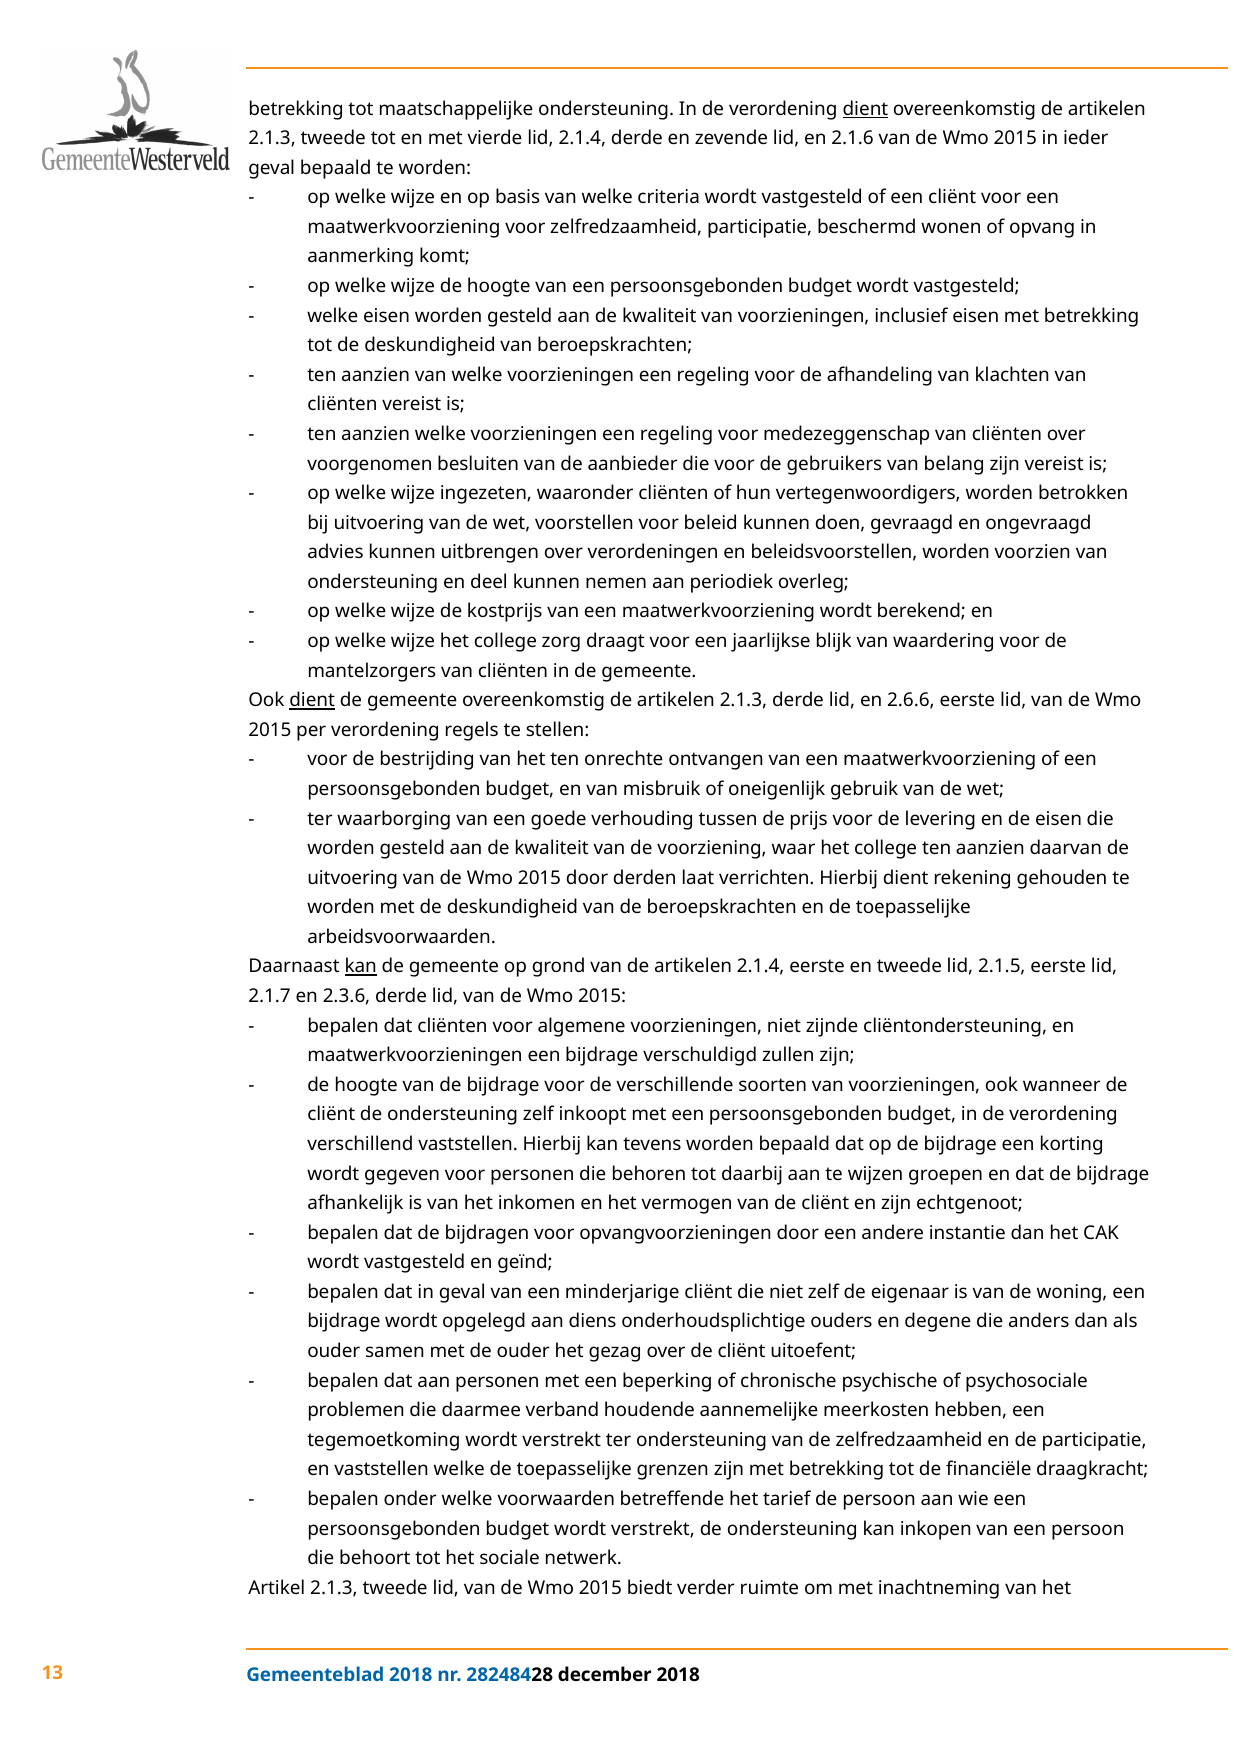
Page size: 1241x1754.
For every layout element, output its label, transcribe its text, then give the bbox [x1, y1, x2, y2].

list op welke wijze de kostprijs van een maatwerkvoorziening wordt berekend; en [248, 598, 1152, 623]
list bepalen onder welke voorwaarden betreffende het tarief de persoon aan wie een persoonsgebonden budget wordt verstrekt, de ondersteuning kan inkopen van een persoon die behoort tot het sociale netwerk. [248, 1485, 1152, 1570]
list op welke wijze het college zorg draagt voor een jaarlijkse blijk van waardering voor de mantelzorgers van cliënten in de gemeente. [248, 627, 1152, 683]
picture [41, 47, 231, 172]
list de hoogte van de bijdrage voor de verschillende soorten van voorzieningen, ook wanneer de cliënt de ondersteuning zelf inkoopt met een persoonsgebonden budget, in de verordening verschillend vaststellen. Hierbij kan tevens worden bepaald dat op de bijdrage een korting wordt gegeven voor personen die behoren tot daarbij aan te wijzen groepen en dat de bijdrage afhankelijk is van het inkomen en het vermogen van de cliënt en zijn echtgenoot; [248, 1071, 1152, 1215]
text Daarnaast kan de gemeente op grond van de artikelen 2.1.4, eerste en tweede lid, 2.1.5, eerste lid, 2.1.7 en 2.3.6, derde lid, van de Wmo 2015: [248, 953, 1152, 1008]
list ten aanzien welke voorzieningen een regeling voor medezeggenschap van cliënten over voorgenomen besluiten van de aanbieder die voor de gebruikers van belang zijn vereist is; [248, 420, 1152, 476]
list op welke wijze ingezeten, waaronder cliënten of hun vertegenwoordigers, worden betrokken bij uitvoering van de wet, voorstellen voor beleid kunnen doen, gevraagd en ongevraagd advies kunnen uitbrengen over verordeningen en beleidsvoorstellen, worden voorzien van ondersteuning en deel kunnen nemen aan periodiek overleg; [248, 479, 1152, 594]
list welke eisen worden gesteld aan de kwaliteit van voorzieningen, inclusief eisen met betrekking tot de deskundigheid van beroepskrachten; [248, 302, 1152, 357]
list ter waarborging van een goede verhouding tussen de prijs voor de levering en de eisen die worden gesteld aan de kwaliteit van de voorziening, waar het college ten aanzien daarvan de uitvoering van de Wmo 2015 door derden laat verrichten. Hierbij dient rekening gehouden te worden met de deskundigheid van de beroepskrachten en de toepasselijke arbeidsvoorwaarden. [248, 805, 1152, 949]
list bepalen dat aan personen met een beperking of chronische psychische of psychosociale problemen die daarmee verband houdende aannemelijke meerkosten hebben, een tegemoetkoming wordt verstrekt ter ondersteuning van de zelfredzaamheid en de participatie, en vaststellen welke de toepasselijke grenzen zijn met betrekking tot de financiële draagkracht; [248, 1367, 1152, 1481]
list voor de bestrijding van het ten onrechte ontvangen van een maatwerkvoorziening of een persoonsgebonden budget, en van misbruik of oneigenlijk gebruik van de wet; [248, 746, 1152, 801]
list bepalen dat de bijdragen voor opvangvoorzieningen door een andere instantie dan het CAK wordt vastgesteld en geïnd; [248, 1219, 1152, 1274]
list bepalen dat in geval van een minderjarige cliënt die niet zelf de eigenaar is van de woning, een bijdrage wordt opgelegd aan diens onderhoudsplichtige ouders en degene die anders dan als ouder samen met de ouder het gezag over de cliënt uitoefent; [248, 1278, 1152, 1363]
text Ook dient de gemeente overeenkomstig de artikelen 2.1.3, derde lid, en 2.6.6, eerste lid, van de Wmo 2015 per verordening regels te stellen: [248, 686, 1152, 742]
text betrekking tot maatschappelijke ondersteuning. In de verordening dient overeenkomstig de artikelen 2.1.3, tweede tot en met vierde lid, 2.1.4, derde en zevende lid, en 2.1.6 van de Wmo 2015 in ieder geval bepaald te worden: [248, 95, 1152, 180]
list bepalen dat cliënten voor algemene voorzieningen, niet zijnde cliëntondersteuning, en maatwerkvoorzieningen een bijdrage verschuldigd zullen zijn; [248, 1012, 1152, 1067]
list ten aanzien van welke voorzieningen een regeling voor de afhandeling van klachten van cliënten vereist is; [248, 361, 1152, 416]
list op welke wijze en op basis van welke criteria wordt vastgesteld of een cliënt voor een maatwerkvoorziening voor zelfredzaamheid, participatie, beschermd wonen of opvang in aanmerking komt; [248, 183, 1152, 268]
list op welke wijze de hoogte van een persoonsgebonden budget wordt vastgesteld; [248, 272, 1152, 298]
text Artikel 2.1.3, tweede lid, van de Wmo 2015 biedt verder ruimte om met inachtneming van het [248, 1574, 1152, 1600]
